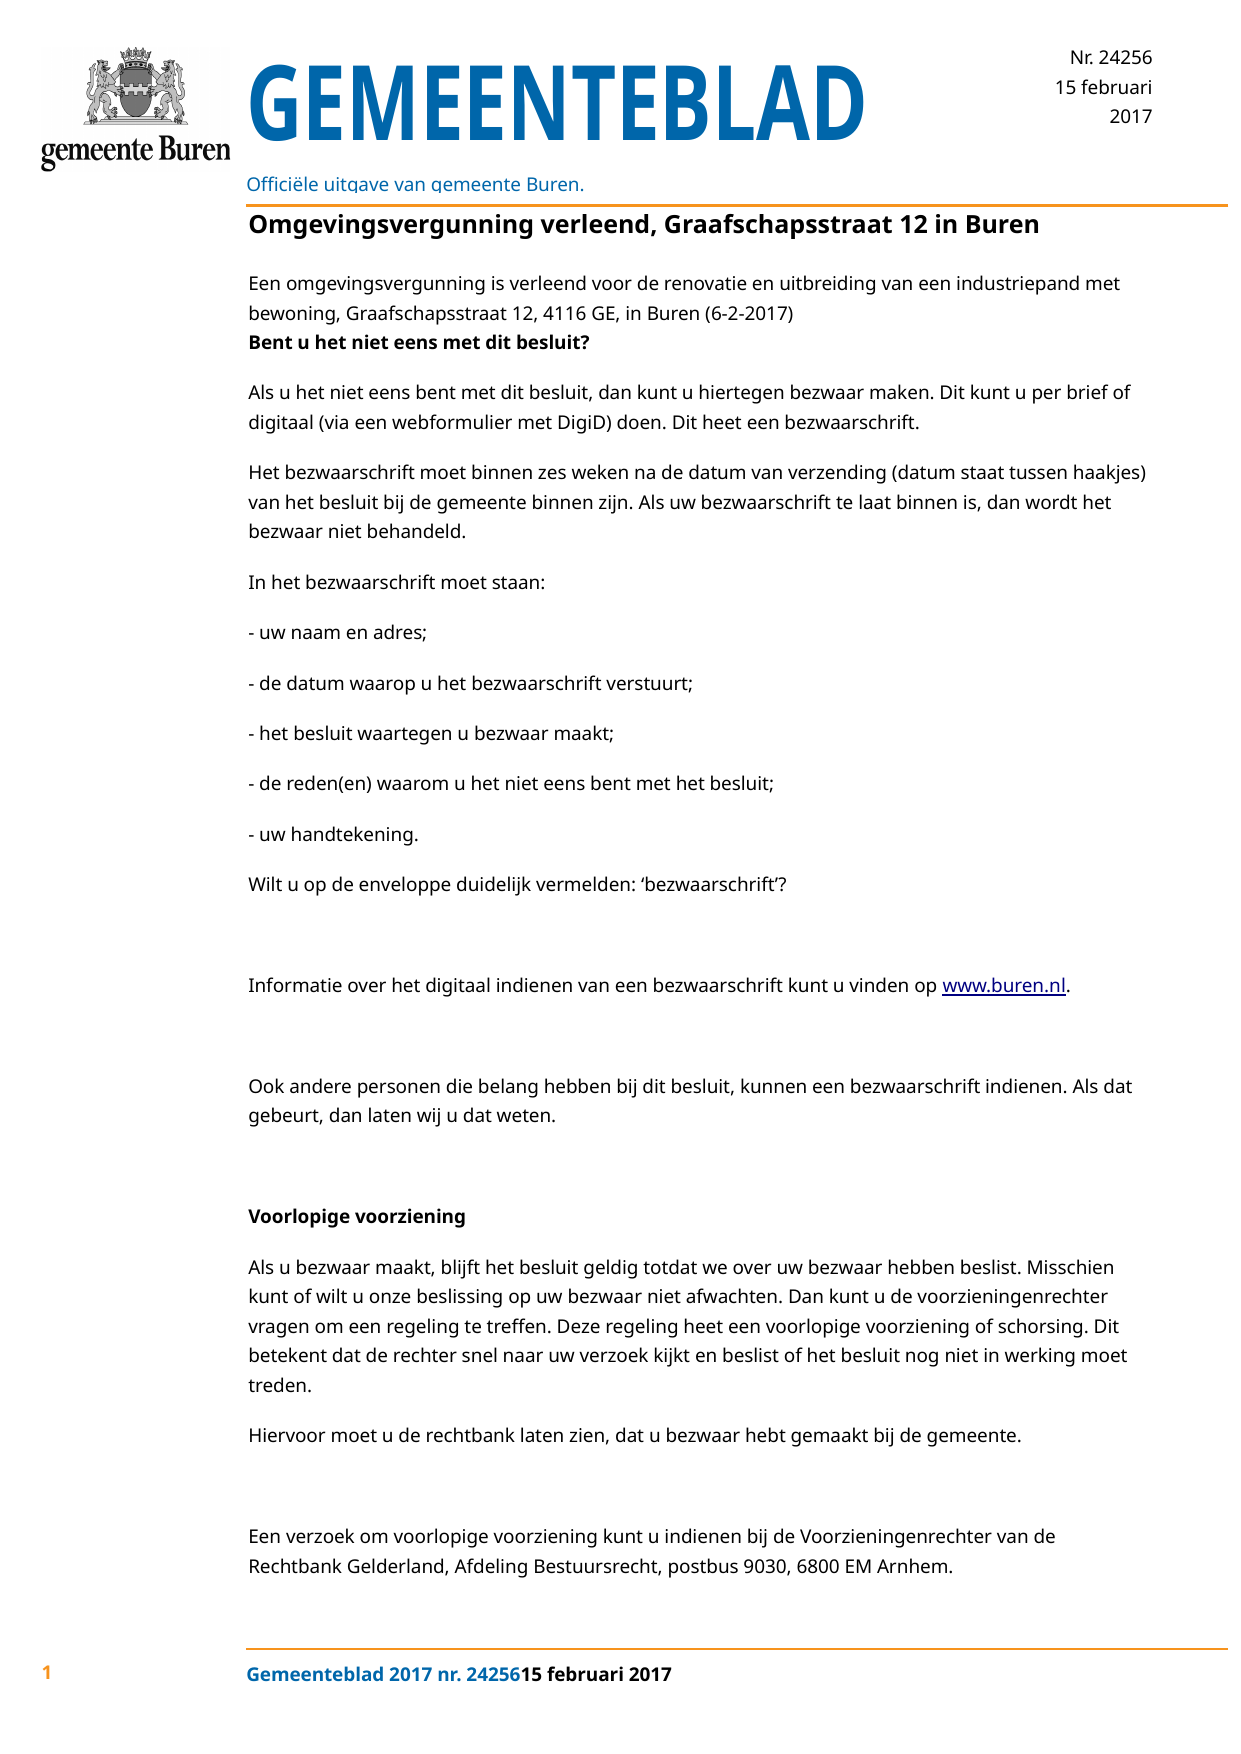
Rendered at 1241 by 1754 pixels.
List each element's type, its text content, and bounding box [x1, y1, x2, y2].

text Wilt u op de enveloppe duidelijk vermelden: ‘bezwaarschrift’? [248, 871, 1152, 897]
text Als u bezwaar maakt, blijft het besluit geldig totdat we over uw bezwaar hebben beslist. Misschien kunt of wilt u onze beslissing op uw bezwaar niet afwachten. Dan kunt u de voorzieningenrechter vragen om een regeling te treffen. Deze regeling heet een voorlopige voorziening of schorsing. Dit betekent dat de rechter snel naar uw verzoek kijkt en beslist of het besluit nog niet in werking moet treden. [248, 1254, 1152, 1398]
text - uw naam en adres; [248, 619, 1152, 645]
text Hiervoor moet u de rechtbank laten zien, dat u bezwaar hebt gemaakt bij de gemeente. [248, 1423, 1152, 1448]
text - de datum waarop u het bezwaarschrift verstuurt; [248, 670, 1152, 696]
picture [41, 47, 231, 172]
text Informatie over het digitaal indienen van een bezwaarschrift kunt u vinden op www.buren.nl. [248, 972, 1152, 998]
text - uw handtekening. [248, 821, 1152, 847]
text Het bezwaarschrift moet binnen zes weken na de datum van verzending (datum staat tussen haakjes) van het besluit bij de gemeente binnen zijn. Als uw bezwaarschrift te laat binnen is, dan wordt het bezwaar niet behandeld. [248, 459, 1152, 544]
text Als u het niet eens bent met dit besluit, dan kunt u hiertegen bezwaar maken. Dit kunt u per brief of digitaal (via een webformulier met DigiD) doen. Dit heet een bezwaarschrift. [248, 379, 1152, 435]
text In het bezwaarschrift moet staan: [248, 569, 1152, 595]
text Voorlopige voorziening [248, 1203, 1152, 1229]
text Ook andere personen die belang hebben bij dit besluit, kunnen een bezwaarschrift indienen. Als dat gebeurt, dan laten wij u dat weten. [248, 1073, 1152, 1128]
text Een verzoek om voorlopige voorziening kunt u indienen bij de Voorzieningenrechter van de Rechtbank Gelderland, Afdeling Bestuursrecht, postbus 9030, 6800 EM Arnhem. [248, 1523, 1152, 1579]
text Bent u het niet eens met dit besluit? [248, 329, 1152, 355]
text - het besluit waartegen u bezwaar maakt; [248, 720, 1152, 746]
table_header Een omgevingsvergunning is verleend voor de renovatie en uitbreiding van een industriepand met bewoning, Graafschapsstraat 12, 4116 GE, in Buren (6-2-2017) [248, 270, 1152, 326]
text Omgevingsvergunning verleend, Graafschapsstraat 12 in Buren [248, 207, 1152, 241]
text - de reden(en) waarom u het niet eens bent met het besluit; [248, 771, 1152, 796]
